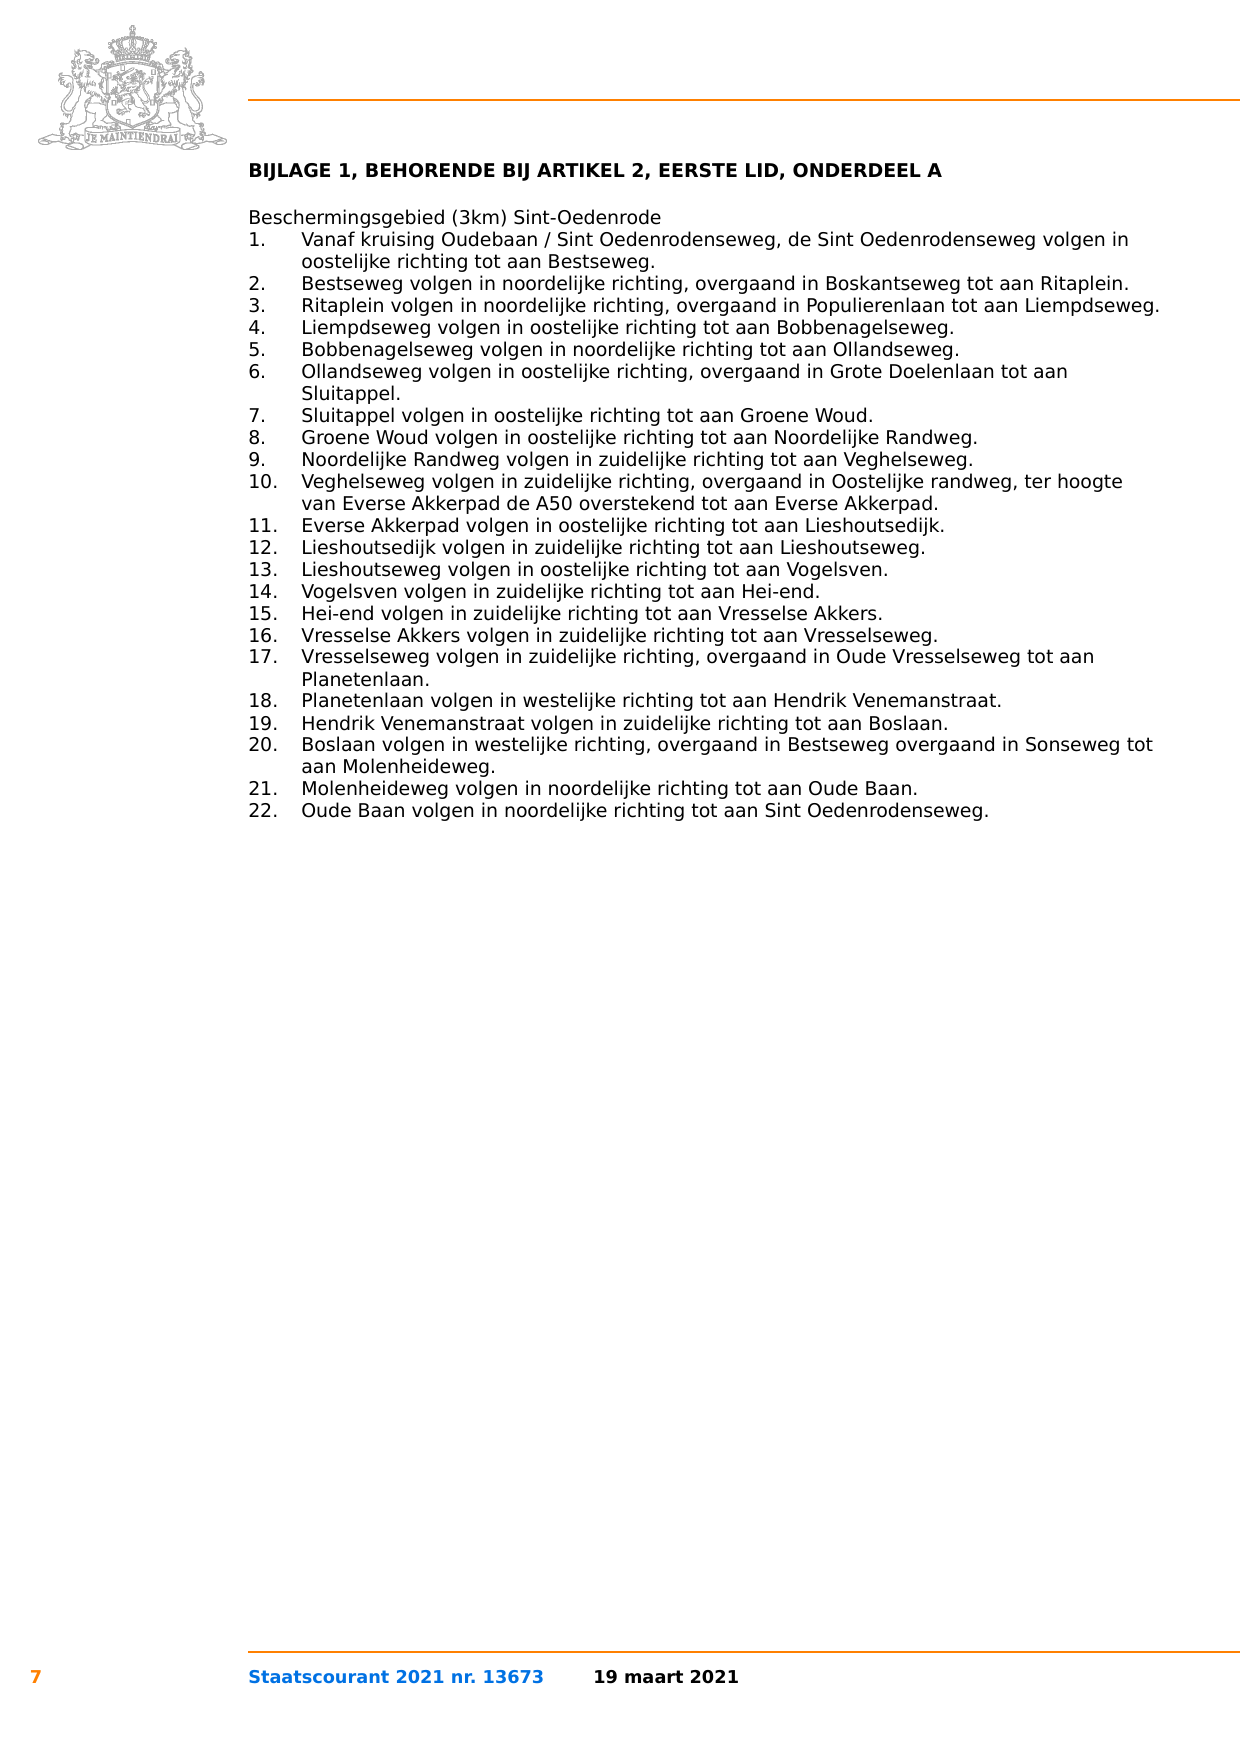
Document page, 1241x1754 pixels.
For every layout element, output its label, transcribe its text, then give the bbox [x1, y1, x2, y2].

text 2. Bestseweg volgen in noordelijke richting, overgaand in Boskantseweg tot aan Ritaplein. [248, 273, 1163, 295]
text 6. Ollandseweg volgen in oostelijke richting, overgaand in Grote Doelenlaan tot aan Sluitappel. [248, 361, 1163, 405]
text 3. Ritaplein volgen in noordelijke richting, overgaand in Populierenlaan tot aan Liempdseweg. [248, 295, 1163, 317]
text 10. Veghelseweg volgen in zuidelijke richting, overgaand in Oostelijke randweg, ter hoogte van Everse Akkerpad de A50 overstekend tot aan Everse Akkerpad. [248, 471, 1163, 514]
text 14. Vogelsven volgen in zuidelijke richting tot aan Hei-end. [248, 581, 1163, 602]
text Beschermingsgebied (3km) Sint-Oedenrode [248, 207, 1163, 229]
text 15. Hei-end volgen in zuidelijke richting tot aan Vresselse Akkers. [248, 602, 1163, 624]
text 9. Noordelijke Randweg volgen in zuidelijke richting tot aan Veghelseweg. [248, 449, 1163, 471]
subtitle BIJLAGE 1, BEHORENDE BIJ ARTIKEL 2, EERSTE LID, ONDERDEEL A [248, 160, 1163, 182]
text 20. Boslaan volgen in westelijke richting, overgaand in Bestseweg overgaand in Sonseweg tot aan Molenheideweg. [248, 734, 1163, 778]
text 16. Vresselse Akkers volgen in zuidelijke richting tot aan Vresselseweg. [248, 624, 1163, 646]
picture [38, 25, 227, 150]
text 18. Planetenlaan volgen in westelijke richting tot aan Hendrik Venemanstraat. [248, 690, 1163, 712]
text 22. Oude Baan volgen in noordelijke richting tot aan Sint Oedenrodenseweg. [248, 800, 1163, 822]
text 1. Vanaf kruising Oudebaan / Sint Oedenrodenseweg, de Sint Oedenrodenseweg volgen in oostelijke richting tot aan Bestseweg. [248, 229, 1163, 273]
text 5. Bobbenagelseweg volgen in noordelijke richting tot aan Ollandseweg. [248, 339, 1163, 361]
text 17. Vresselseweg volgen in zuidelijke richting, overgaand in Oude Vresselseweg tot aan Planetenlaan. [248, 646, 1163, 690]
text 11. Everse Akkerpad volgen in oostelijke richting tot aan Lieshoutsedijk. [248, 514, 1163, 537]
text 13. Lieshoutseweg volgen in oostelijke richting tot aan Vogelsven. [248, 558, 1163, 581]
text 7. Sluitappel volgen in oostelijke richting tot aan Groene Woud. [248, 405, 1163, 427]
text 12. Lieshoutsedijk volgen in zuidelijke richting tot aan Lieshoutseweg. [248, 537, 1163, 558]
text 8. Groene Woud volgen in oostelijke richting tot aan Noordelijke Randweg. [248, 427, 1163, 449]
text 19. Hendrik Venemanstraat volgen in zuidelijke richting tot aan Boslaan. [248, 712, 1163, 734]
text 21. Molenheideweg volgen in noordelijke richting tot aan Oude Baan. [248, 778, 1163, 800]
text 4. Liempdseweg volgen in oostelijke richting tot aan Bobbenagelseweg. [248, 317, 1163, 339]
